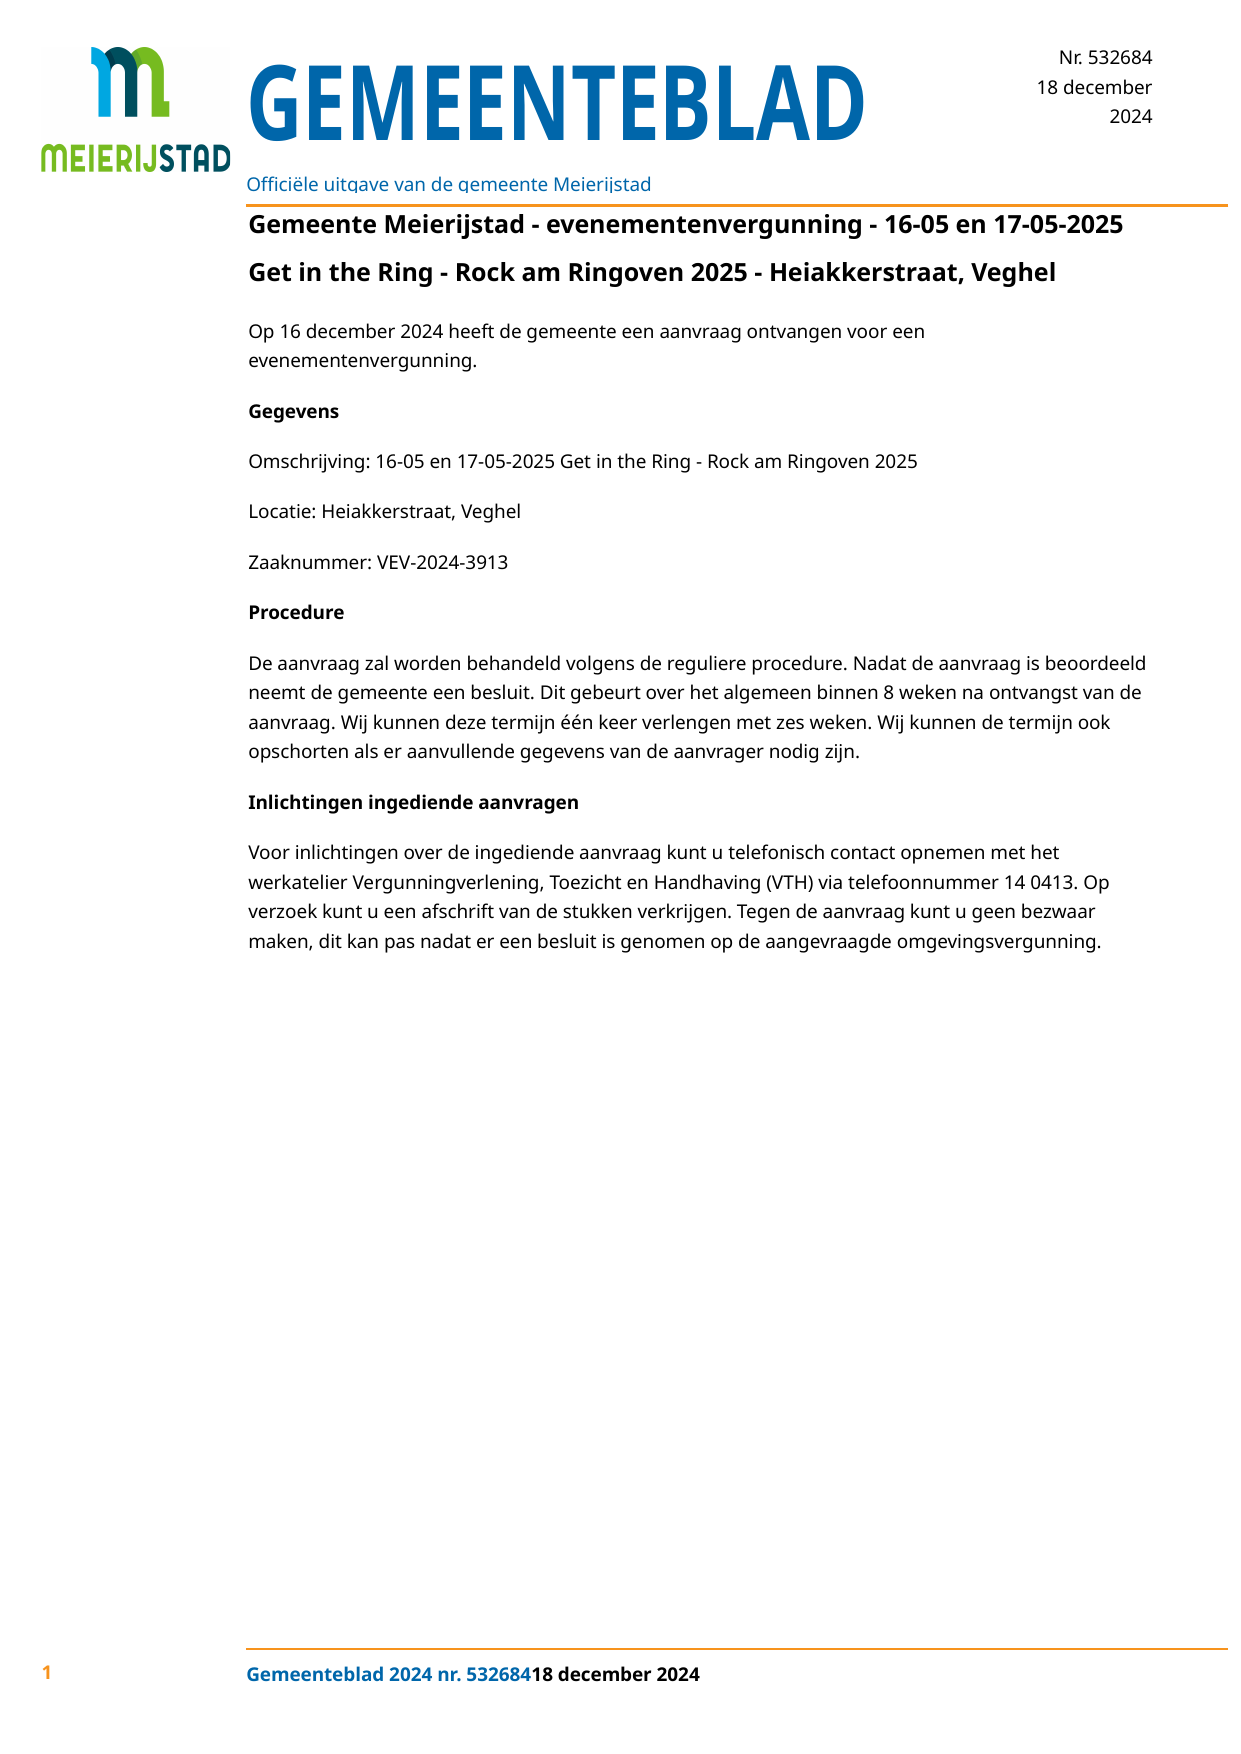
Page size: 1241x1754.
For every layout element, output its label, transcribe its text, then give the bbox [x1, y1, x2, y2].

text De aanvraag zal worden behandeld volgens de reguliere procedure. Nadat de aanvraag is beoordeeld neemt de gemeente een besluit. Dit gebeurt over het algemeen binnen 8 weken na ontvangst van de aanvraag. Wij kunnen deze termijn één keer verlengen met zes weken. Wij kunnen de termijn ook opschorten als er aanvullende gegevens van de aanvrager nodig zijn. [248, 650, 1152, 764]
text Locatie: Heiakkerstraat, Veghel [248, 499, 1152, 524]
text Voor inlichtingen over de ingediende aanvraag kunt u telefonisch contact opnemen met het werkatelier Vergunningverlening, Toezicht en Handhaving (VTH) via telefoonnummer 14 0413. Op verzoek kunt u een afschrift van de stukken verkrijgen. Tegen de aanvraag kunt u geen bezwaar maken, dit kan pas nadat er een besluit is genomen op de aangevraagde omgevingsvergunning. [248, 839, 1152, 954]
picture [41, 47, 231, 172]
text Op 16 december 2024 heeft de gemeente een aanvraag ontvangen voor een evenementenvergunning. [248, 318, 1152, 373]
text Procedure [248, 599, 1152, 625]
text Gegevens [248, 398, 1152, 424]
text Gemeente Meierijstad - evenementenvergunning - 16-05 en 17-05-2025 Get in the Ring - Rock am Ringoven 2025 - Heiakkerstraat, Veghel [248, 207, 1152, 288]
text Omschrijving: 16-05 en 17-05-2025 Get in the Ring - Rock am Ringoven 2025 [248, 448, 1152, 474]
text Zaaknummer: VEV-2024-3913 [248, 549, 1152, 575]
text Inlichtingen ingediende aanvragen [248, 789, 1152, 815]
